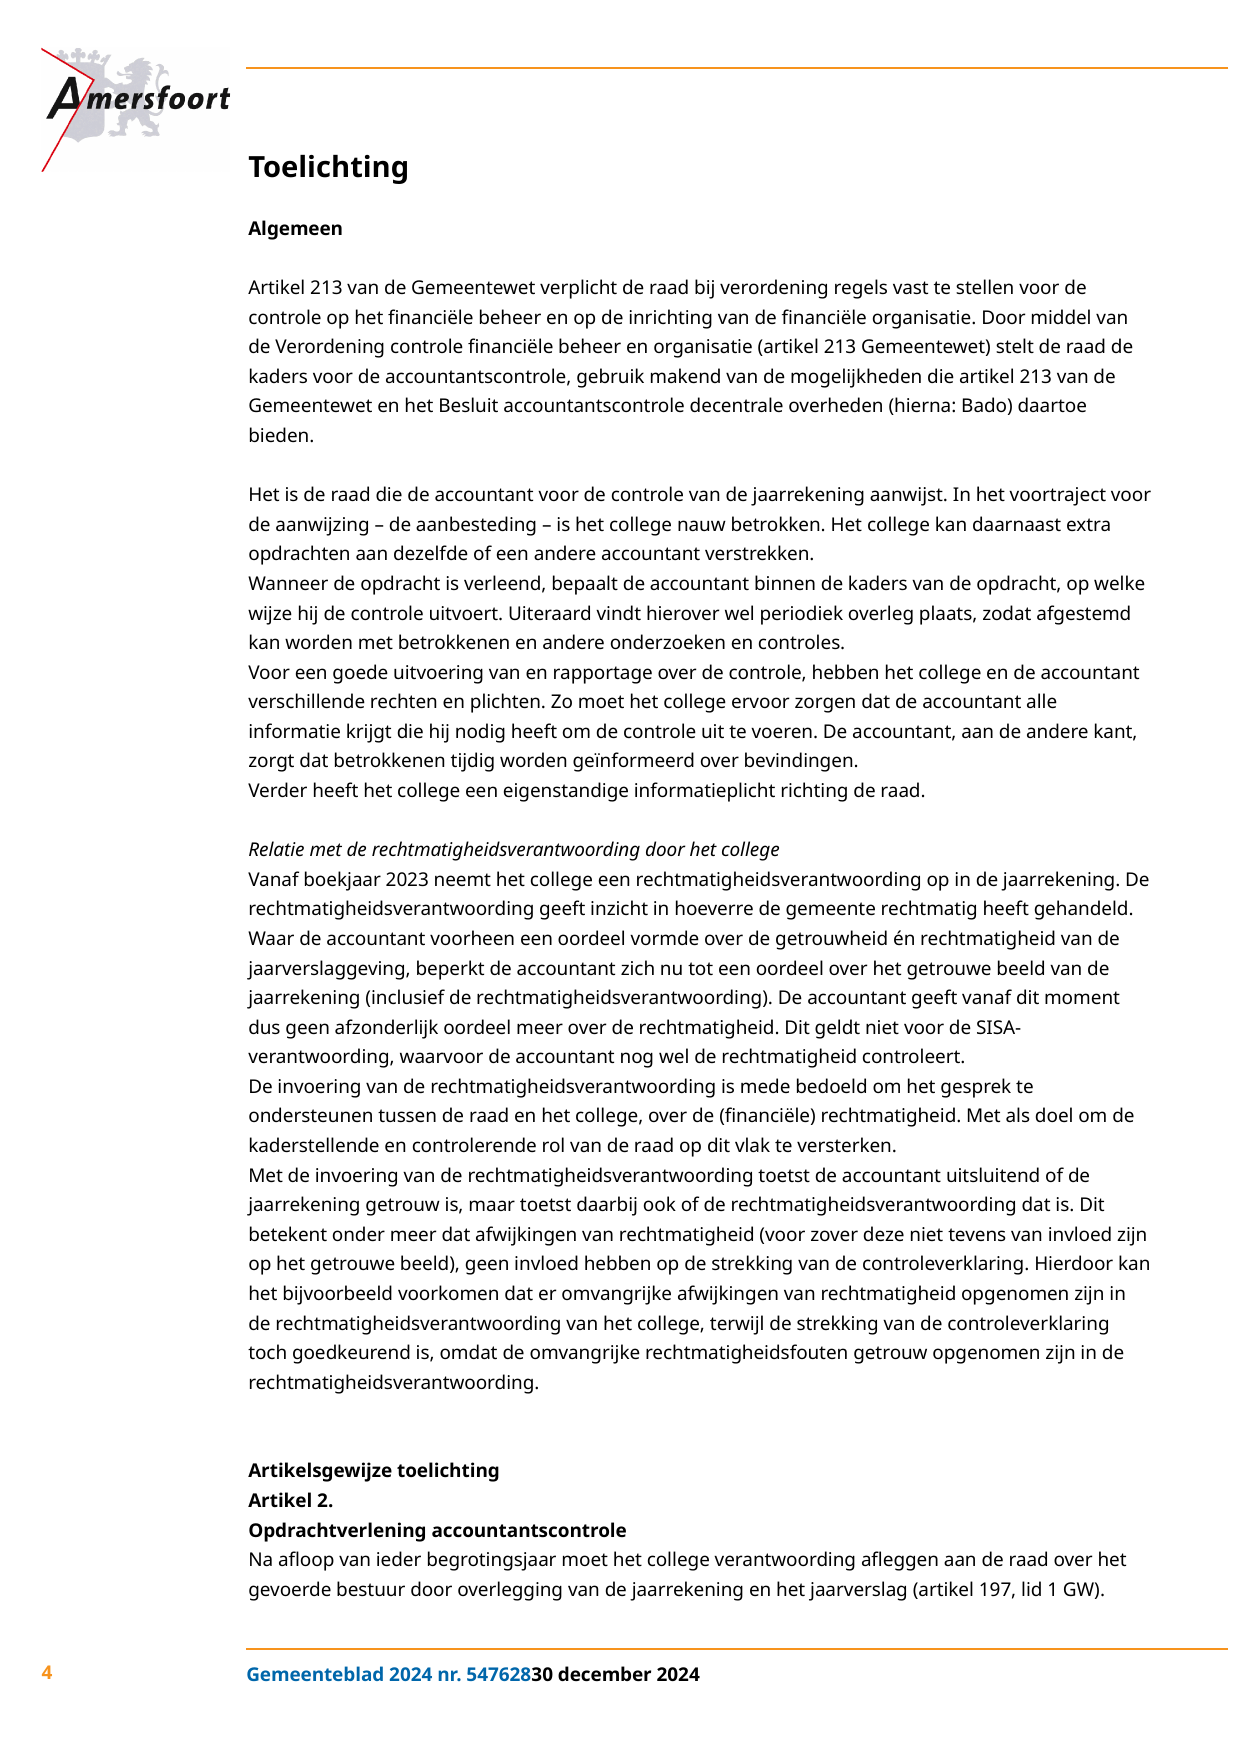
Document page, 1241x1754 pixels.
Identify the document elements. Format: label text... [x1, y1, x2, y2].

text Relatie met de rechtmatigheidsverantwoording door het college [248, 836, 1152, 862]
text Verder heeft het college een eigenstandige informatieplicht richting de raad. [248, 777, 1152, 803]
text Voor een goede uitvoering van en rapportage over de controle, hebben het college en de accountant verschillende rechten en plichten. Zo moet het college ervoor zorgen dat de accountant alle informatie krijgt die hij nodig heeft om de controle uit te voeren. De accountant, aan de andere kant, zorgt dat betrokkenen tijdig worden geïnformeerd over bevindingen. [248, 659, 1152, 773]
text Het is de raad die de accountant voor de controle van de jaarrekening aanwijst. In het voortraject voor de aanwijzing – de aanbesteding – is het college nauw betrokken. Het college kan daarnaast extra opdrachten aan dezelfde of een andere accountant verstrekken. [248, 481, 1152, 566]
text Wanneer de opdracht is verleend, bepaalt de accountant binnen de kaders van de opdracht, op welke wijze hij de controle uitvoert. Uiteraard vindt hierover wel periodiek overleg plaats, zodat afgestemd kan worden met betrokkenen en andere onderzoeken en controles. [248, 570, 1152, 655]
text Vanaf boekjaar 2023 neemt het college een rechtmatigheidsverantwoording op in de jaarrekening. De rechtmatigheidsverantwoording geeft inzicht in hoeverre de gemeente rechtmatig heeft gehandeld. Waar de accountant voorheen een oordeel vormde over de getrouwheid én rechtmatigheid van de jaarverslaggeving, beperkt de accountant zich nu tot een oordeel over het getrouwe beeld van de jaarrekening (inclusief de rechtmatigheidsverantwoording). De accountant geeft vanaf dit moment dus geen afzonderlijk oordeel meer over de rechtmatigheid. Dit geldt niet voor de SISA-verantwoording, waarvoor de accountant nog wel de rechtmatigheid controleert. [248, 866, 1152, 1069]
text Artikelsgewijze toelichting [248, 1458, 1152, 1483]
text Opdrachtverlening accountantscontrole [248, 1517, 1152, 1542]
text De invoering van de rechtmatigheidsverantwoording is mede bedoeld om het gesprek te ondersteunen tussen de raad en het college, over de (financiële) rechtmatigheid. Met als doel om de kaderstellende en controlerende rol van de raad op dit vlak te versterken. [248, 1073, 1152, 1158]
text Artikel 2. [248, 1487, 1152, 1513]
text Toelichting [248, 146, 1152, 186]
picture [41, 47, 231, 172]
text Artikel 213 van de Gemeentewet verplicht de raad bij verordening regels vast te stellen voor de controle op het financiële beheer en op de inrichting van de financiële organisatie. Door middel van de Verordening controle financiële beheer en organisatie (artikel 213 Gemeentewet) stelt de raad de kaders voor de accountantscontrole, gebruik makend van de mogelijkheden die artikel 213 van de Gemeentewet en het Besluit accountantscontrole decentrale overheden (hierna: Bado) daartoe bieden. [248, 274, 1152, 448]
text Algemeen [248, 215, 1152, 241]
text Met de invoering van de rechtmatigheidsverantwoording toetst de accountant uitsluitend of de jaarrekening getrouw is, maar toetst daarbij ook of de rechtmatigheidsverantwoording dat is. Dit betekent onder meer dat afwijkingen van rechtmatigheid (voor zover deze niet tevens van invloed zijn op het getrouwe beeld), geen invloed hebben op de strekking van de controleverklaring. Hierdoor kan het bijvoorbeeld voorkomen dat er omvangrijke afwijkingen van rechtmatigheid opgenomen zijn in de rechtmatigheidsverantwoording van het college, terwijl de strekking van de controleverklaring toch goedkeurend is, omdat de omvangrijke rechtmatigheidsfouten getrouw opgenomen zijn in de rechtmatigheidsverantwoording. [248, 1162, 1152, 1394]
text Na afloop van ieder begrotingsjaar moet het college verantwoording afleggen aan de raad over het gevoerde bestuur door overlegging van de jaarrekening en het jaarverslag (artikel 197, lid 1 GW). [248, 1546, 1152, 1602]
